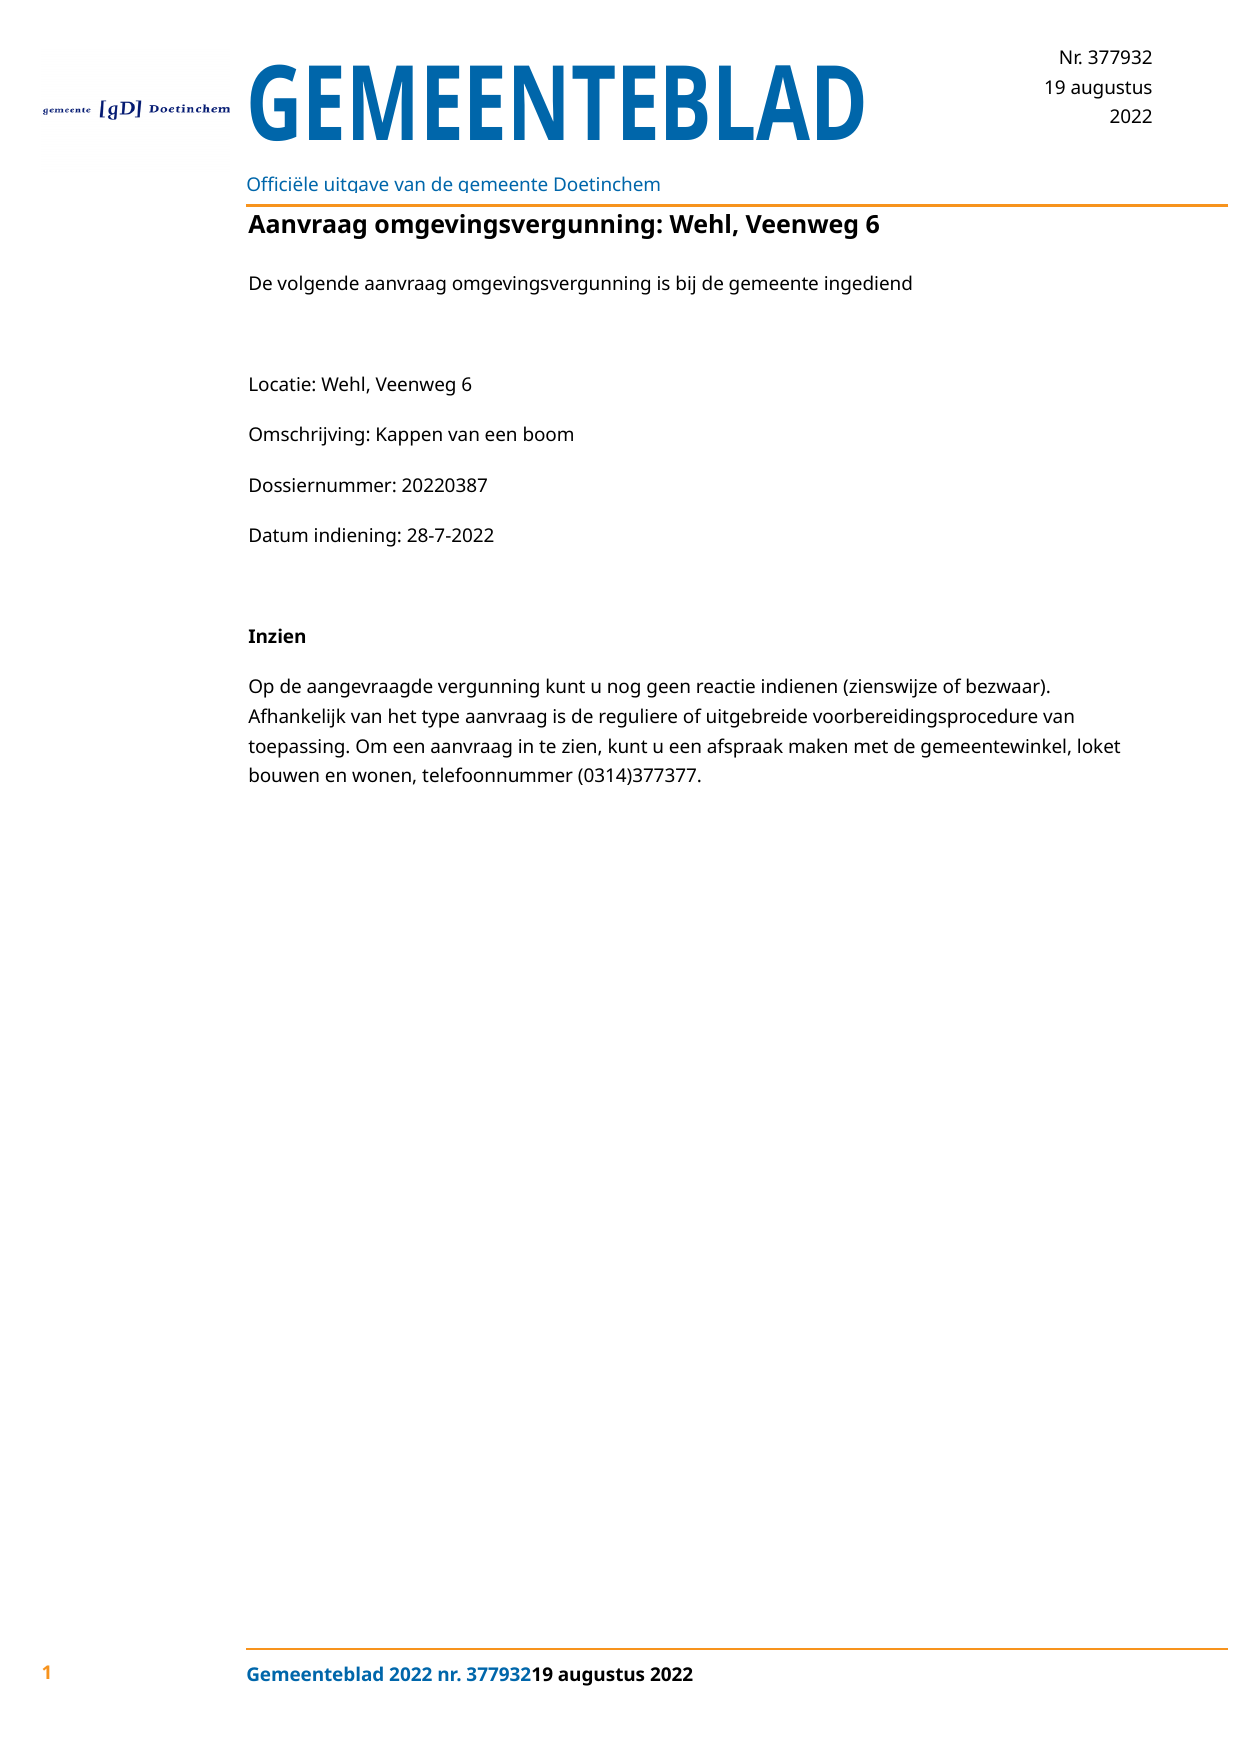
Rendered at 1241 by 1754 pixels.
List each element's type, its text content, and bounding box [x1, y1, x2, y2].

text De volgende aanvraag omgevingsvergunning is bij de gemeente ingediend [248, 270, 1152, 296]
text Inzien [248, 623, 1152, 649]
text Locatie: Wehl, Veenweg 6 [248, 371, 1152, 397]
text Omschrijving: Kappen van een boom [248, 422, 1152, 447]
picture [41, 47, 231, 172]
text Op de aangevraagde vergunning kunt u nog geen reactie indienen (zienswijze of bezwaar). Afhankelijk van het type aanvraag is de reguliere of uitgebreide voorbereidingsprocedure van toepassing. Om een aanvraag in te zien, kunt u een afspraak maken met de gemeentewinkel, loket bouwen en wonen, telefoonnummer (0314)377377. [248, 674, 1152, 788]
text Datum indiening: 28-7-2022 [248, 522, 1152, 548]
text Aanvraag omgevingsvergunning: Wehl, Veenweg 6 [248, 207, 1152, 241]
text Dossiernummer: 20220387 [248, 472, 1152, 498]
